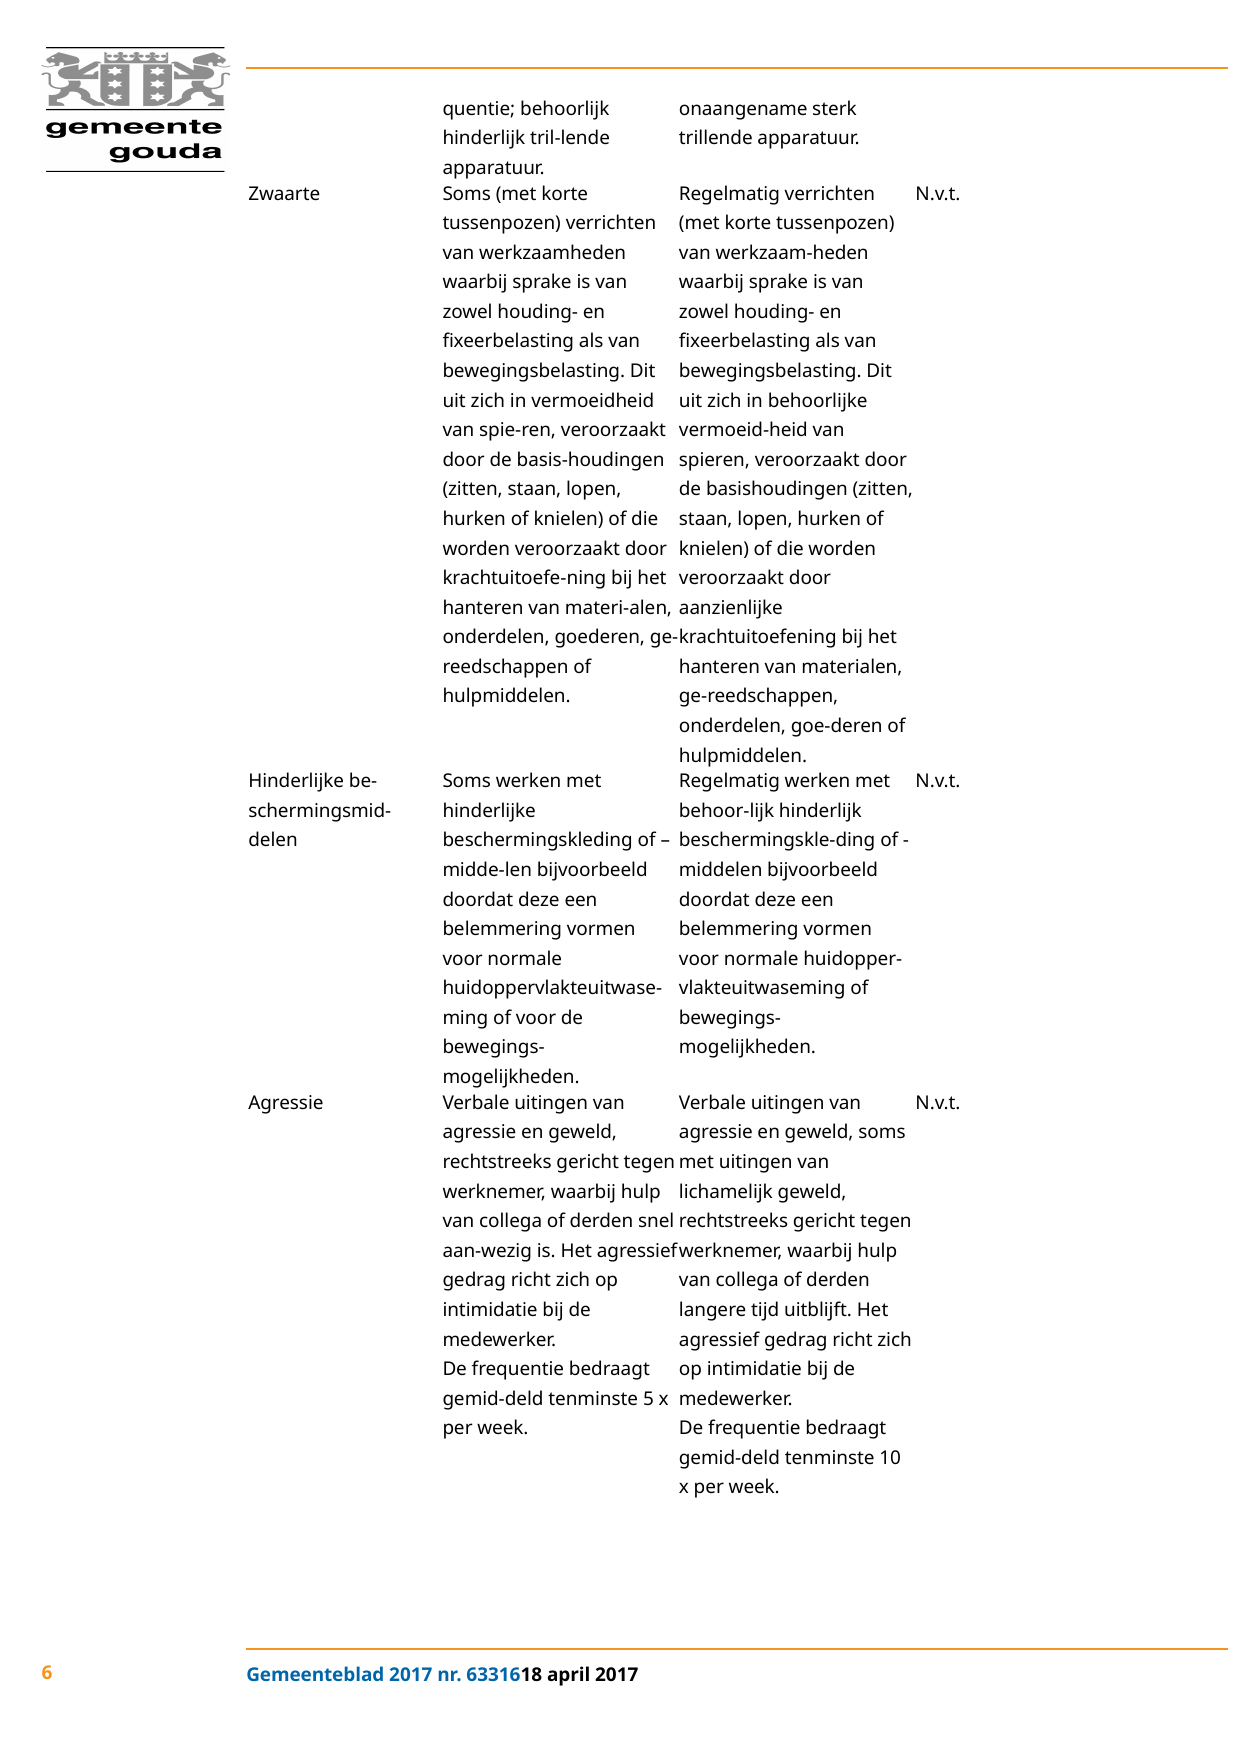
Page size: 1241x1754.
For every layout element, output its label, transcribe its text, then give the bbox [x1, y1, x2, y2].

picture [41, 47, 231, 172]
table_cell Verbale uitingen van agressie en geweld, soms met uitingen van lichamelijk geweld, rechtstreeks gericht tegen werknemer, waarbij hulp van collega of derden langere tijd uitblijft. Het agressief gedrag richt zich op intimidatie bij de medewerker. De frequentie bedraagt gemid-deld tenminste 10 x per week. [679, 1089, 915, 1499]
table_cell N.v.t. [915, 180, 1152, 767]
table_cell quentie; behoorlijk hinderlijk tril-lende apparatuur. [442, 95, 679, 180]
table_cell Soms werken met hinderlijke beschermingskleding of –midde-len bijvoorbeeld doordat deze een belemmering vormen voor normale huidoppervlakteuitwase-ming of voor de bewegings-mogelijkheden. [442, 768, 679, 1089]
table_cell N.v.t. [915, 768, 1152, 1089]
table_cell Zwaarte [248, 180, 442, 767]
table_cell N.v.t. [915, 1089, 1152, 1499]
table_cell Agressie [248, 1089, 442, 1499]
table_cell [248, 95, 442, 180]
table_cell onaangename sterk trillende apparatuur. [679, 95, 915, 180]
table_cell Verbale uitingen van agressie en geweld, rechtstreeks gericht tegen werknemer, waarbij hulp van collega of derden snel aan-wezig is. Het agressief gedrag richt zich op intimidatie bij de medewerker. De frequentie bedraagt gemid-deld tenminste 5 x per week. [442, 1089, 679, 1499]
table_cell Soms (met korte tussenpozen) verrichten van werkzaamheden waarbij sprake is van zowel houding- en fixeerbelasting als van bewegingsbelasting. Dit uit zich in vermoeidheid van spie-ren, veroorzaakt door de basis-houdingen (zitten, staan, lopen, hurken of knielen) of die worden veroorzaakt door krachtuitoefe-ning bij het hanteren van materi-alen, onderdelen, goederen, ge-reedschappen of hulpmiddelen. [442, 180, 679, 767]
table_cell [915, 95, 1152, 180]
table_cell Regelmatig verrichten (met korte tussenpozen) van werkzaam-heden waarbij sprake is van zowel houding- en fixeerbelasting als van bewegingsbelasting. Dit uit zich in behoorlijke vermoeid-heid van spieren, veroorzaakt door de basishoudingen (zitten, staan, lopen, hurken of knielen) of die worden veroorzaakt door aanzienlijke krachtuitoefening bij het hanteren van materialen, ge-reedschappen, onderdelen, goe-deren of hulpmiddelen. [679, 180, 915, 767]
table_cell Hinderlijke be- schermingsmid- delen [248, 768, 442, 1089]
table_cell Regelmatig werken met behoor-lijk hinderlijk beschermingskle-ding of -middelen bijvoorbeeld doordat deze een belemmering vormen voor normale huidopper-vlakteuitwaseming of bewegings-mogelijkheden. [679, 768, 915, 1089]
